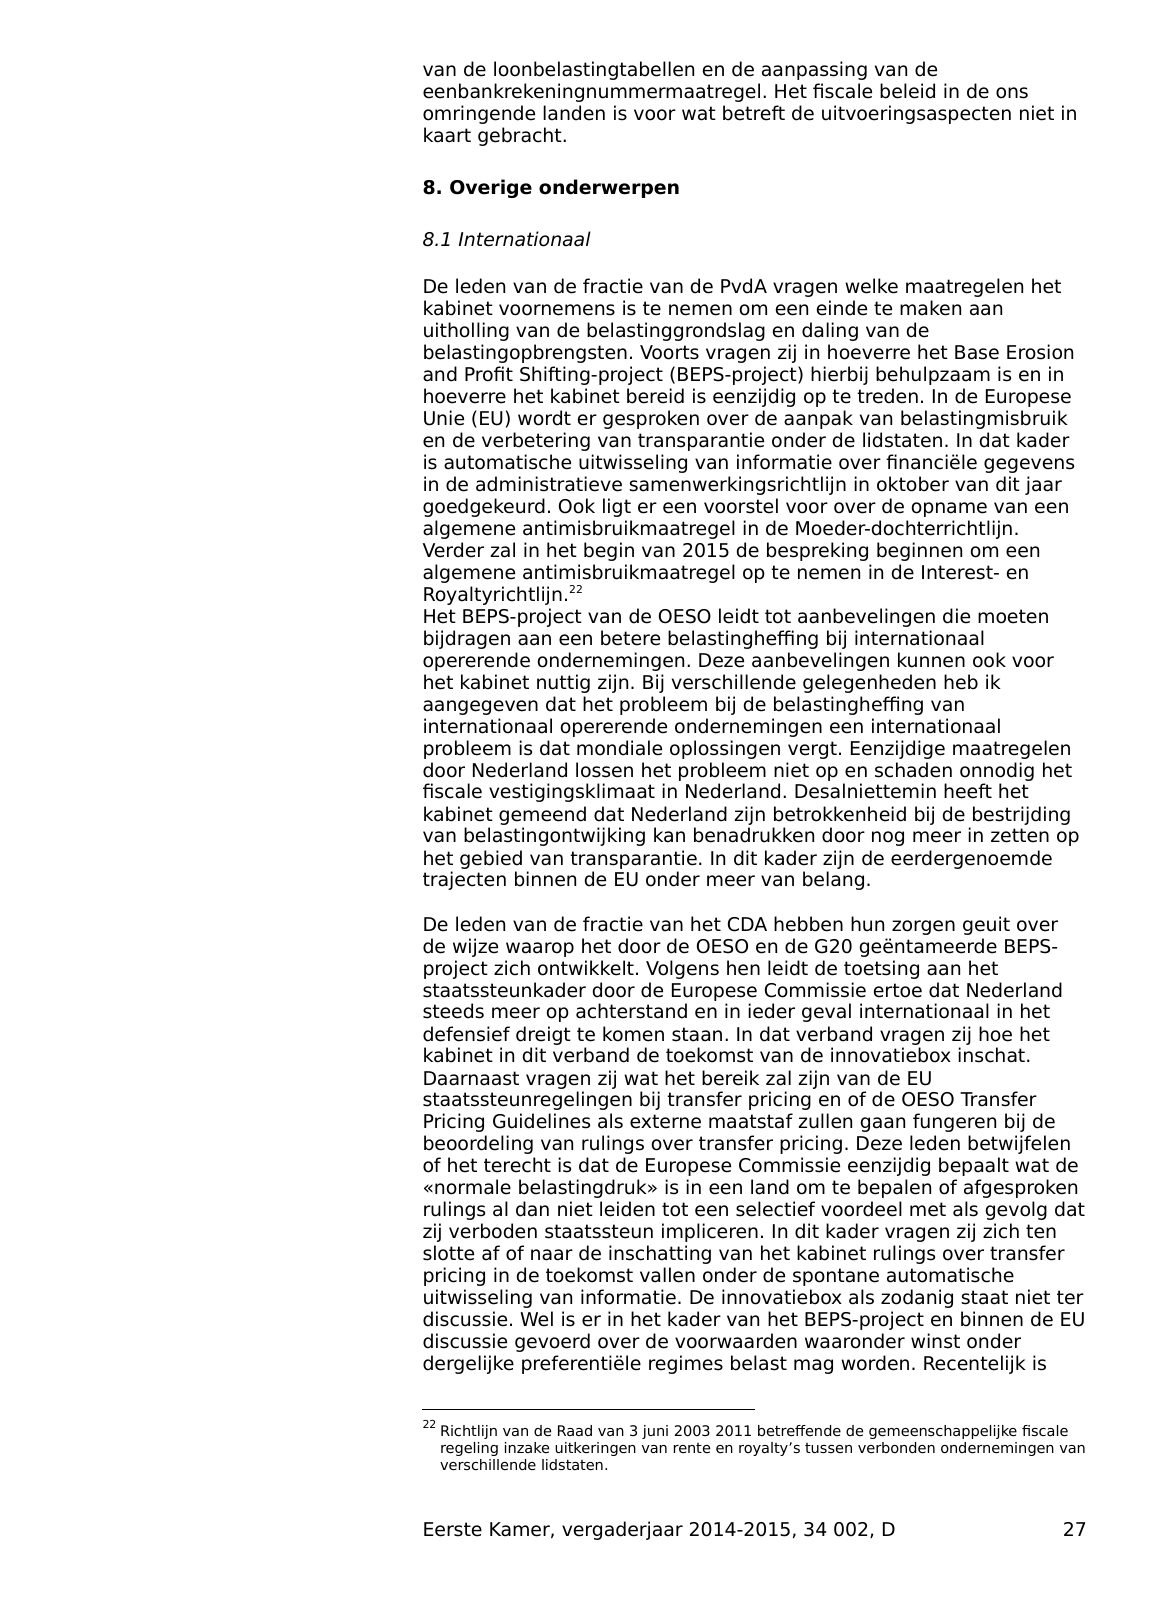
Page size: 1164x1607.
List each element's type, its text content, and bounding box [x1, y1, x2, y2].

subtitle 8. Overige onderwerpen [422, 177, 1087, 199]
text De leden van de fractie van het CDA hebben hun zorgen geuit over de wijze waarop het door de OESO en de G20 geëntameerde BEPS-project zich ontwikkelt. Volgens hen leidt de toetsing aan het staatssteunkader door de Europese Commissie ertoe dat Nederland steeds meer op achterstand en in ieder geval internationaal in het defensief dreigt te komen staan. In dat verband vragen zij hoe het kabinet in dit verband de toekomst van de innovatiebox inschat. Daarnaast vragen zij wat het bereik zal zijn van de EU staatssteunregelingen bij transfer pricing en of de OESO Transfer Pricing Guidelines als externe maatstaf zullen gaan fungeren bij de beoordeling van rulings over transfer pricing. Deze leden betwijfelen of het terecht is dat de Europese Commissie eenzijdig bepaalt wat de «normale belastingdruk» is in een land om te bepalen of afgesproken rulings al dan niet leiden tot een selectief voordeel met als gevolg dat zij verboden staatssteun impliceren. In dit kader vragen zij zich ten slotte af of naar de inschatting van het kabinet rulings over transfer pricing in de toekomst vallen onder de spontane automatische uitwisseling van informatie. De innovatiebox als zodanig staat niet ter discussie. Wel is er in het kader van het BEPS-project en binnen de EU discussie gevoerd over de voorwaarden waaronder winst onder dergelijke preferentiële regimes belast mag worden. Recentelijk is [422, 913, 1087, 1375]
text De leden van de fractie van de PvdA vragen welke maatregelen het kabinet voornemens is te nemen om een einde te maken aan uitholling van de belastinggrondslag en daling van de belastingopbrengsten. Voorts vragen zij in hoeverre het Base Erosion and Profit Shifting-project (BEPS-project) hierbij behulpzaam is en in hoeverre het kabinet bereid is eenzijdig op te treden. In de Europese Unie (EU) wordt er gesproken over de aanpak van belastingmisbruik en de verbetering van transparantie onder de lidstaten. In dat kader is automatische uitwisseling van informatie over financiële gegevens in de administratieve samenwerkingsrichtlijn in oktober van dit jaar goedgekeurd. Ook ligt er een voorstel voor over de opname van een algemene antimisbruikmaatregel in de Moeder-dochterrichtlijn. Verder zal in het begin van 2015 de bespreking beginnen om een algemene antimisbruikmaatregel op te nemen in de Interest- en Royaltyrichtlijn. [422, 276, 1087, 606]
text Het BEPS-project van de OESO leidt tot aanbevelingen die moeten bijdragen aan een betere belastingheffing bij internationaal opererende ondernemingen. Deze aanbevelingen kunnen ook voor het kabinet nuttig zijn. Bij verschillende gelegenheden heb ik aangegeven dat het probleem bij de belastingheffing van internationaal opererende ondernemingen een internationaal probleem is dat mondiale oplossingen vergt. Eenzijdige maatregelen door Nederland lossen het probleem niet op en schaden onnodig het fiscale vestigingsklimaat in Nederland. Desalniettemin heeft het kabinet gemeend dat Nederland zijn betrokkenheid bij de bestrijding van belastingontwijking kan benadrukken door nog meer in zetten op het gebied van transparantie. In dit kader zijn de eerdergenoemde trajecten binnen de EU onder meer van belang. [422, 606, 1087, 891]
text van de loonbelastingtabellen en de aanpassing van de eenbankrekeningnummermaatregel. Het fiscale beleid in de ons omringende landen is voor wat betreft de uitvoeringsaspecten niet in kaart gebracht. [422, 59, 1087, 147]
text Richtlijn van de Raad van 3 juni 2003 2011 betreffende de gemeenschappelijke fiscale regeling inzake uitkeringen van rente en royalty’s tussen verbonden ondernemingen van verschillende lidstaten. [422, 1418, 1087, 1474]
subtitle 8.1 Internationaal [422, 229, 1087, 251]
